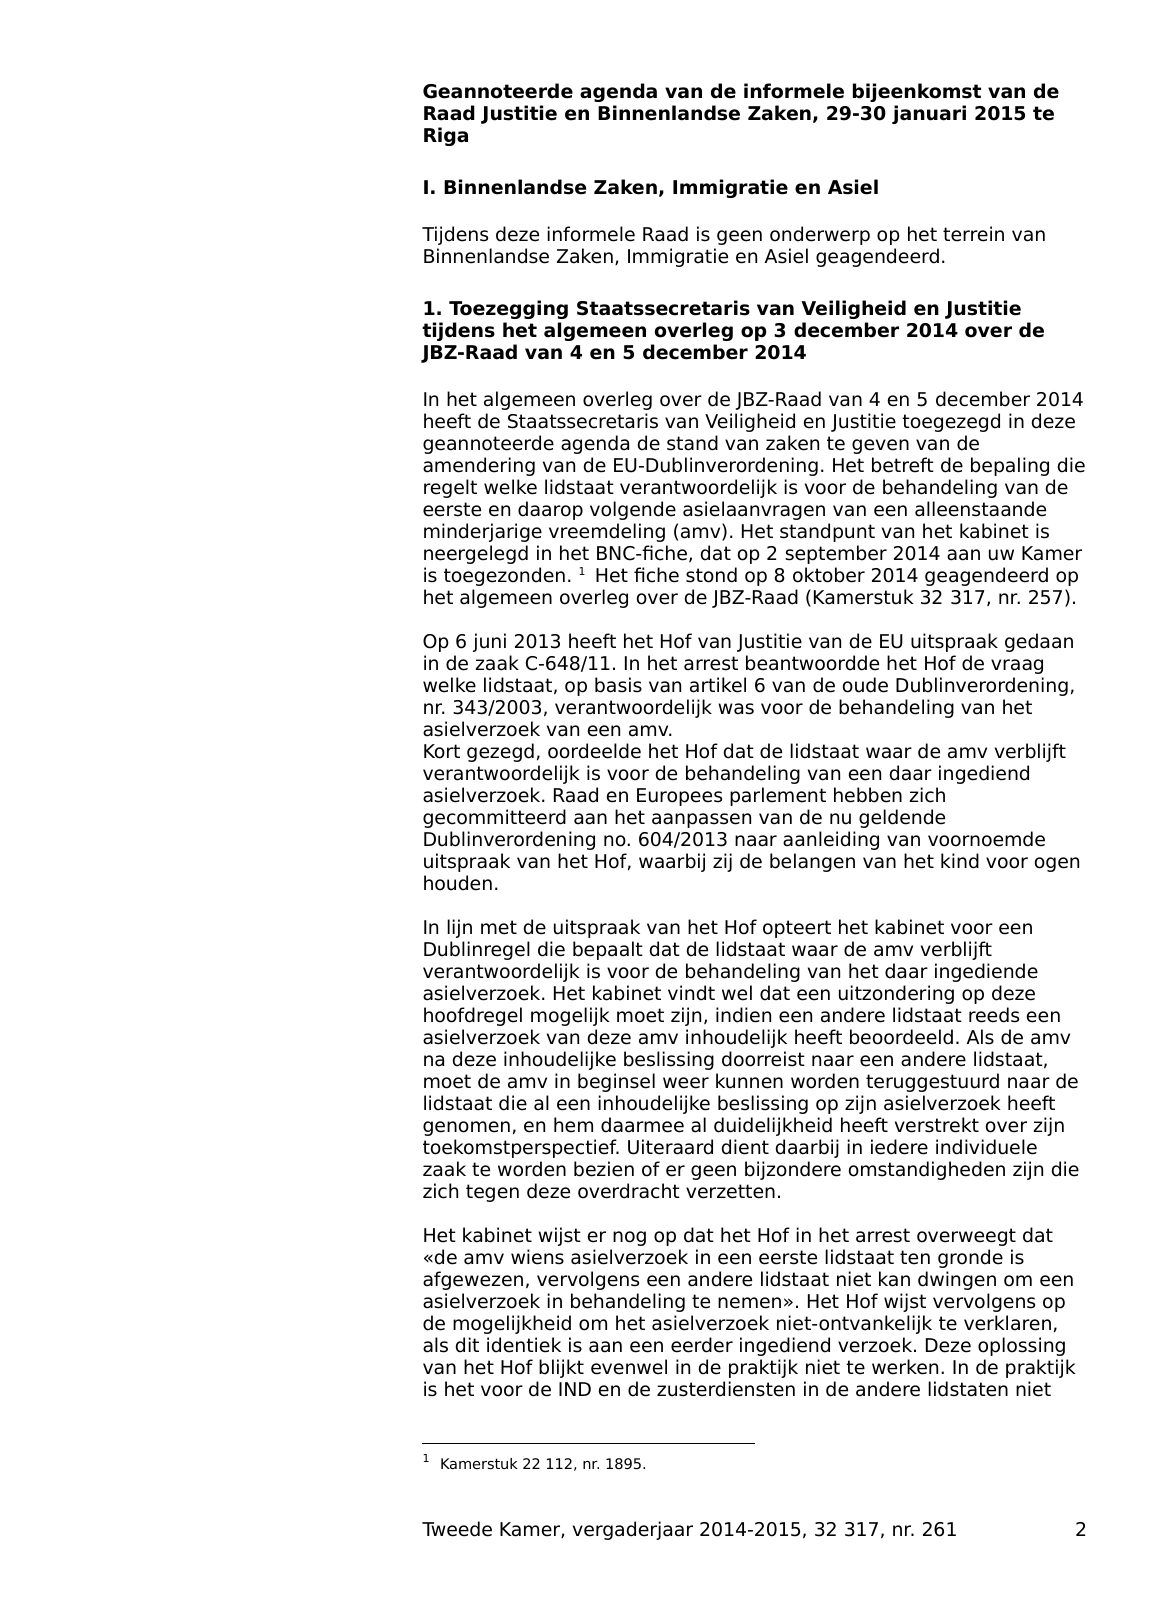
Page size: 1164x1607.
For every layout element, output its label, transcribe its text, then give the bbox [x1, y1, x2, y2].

subtitle Geannoteerde agenda van de informele bijeenkomst van de Raad Justitie en Binnenlandse Zaken, 29-30 januari 2015 te Riga [422, 81, 1087, 147]
text Kamerstuk 22 112, nr. 1895. [422, 1452, 1087, 1474]
text In het algemeen overleg over de JBZ-Raad van 4 en 5 december 2014 heeft de Staatssecretaris van Veiligheid en Justitie toegezegd in deze geannoteerde agenda de stand van zaken te geven van de amendering van de EU-Dublinverordening. Het betreft de bepaling die regelt welke lidstaat verantwoordelijk is voor de behandeling van de eerste en daarop volgende asielaanvragen van een alleenstaande minderjarige vreemdeling (amv). Het standpunt van het kabinet is neergelegd in het BNC-fiche, dat op 2 september 2014 aan uw Kamer is toegezonden. Het fiche stond op 8 oktober 2014 geagendeerd op het algemeen overleg over de JBZ-Raad (Kamerstuk 32 317, nr. 257). [422, 389, 1087, 609]
text Tijdens deze informele Raad is geen onderwerp op het terrein van Binnenlandse Zaken, Immigratie en Asiel geagendeerd. [422, 224, 1087, 268]
text Het kabinet wijst er nog op dat het Hof in het arrest overweegt dat «de amv wiens asielverzoek in een eerste lidstaat ten gronde is afgewezen, vervolgens een andere lidstaat niet kan dwingen om een asielverzoek in behandeling te nemen». Het Hof wijst vervolgens op de mogelijkheid om het asielverzoek niet-ontvankelijk te verklaren, als dit identiek is aan een eerder ingediend verzoek. Deze oplossing van het Hof blijkt evenwel in de praktijk niet te werken. In de praktijk is het voor de IND en de zusterdiensten in de andere lidstaten niet [422, 1225, 1087, 1401]
text Kort gezegd, oordeelde het Hof dat de lidstaat waar de amv verblijft verantwoordelijk is voor de behandeling van een daar ingediend asielverzoek. Raad en Europees parlement hebben zich gecommitteerd aan het aanpassen van de nu geldende Dublinverordening no. 604/2013 naar aanleiding van voornoemde uitspraak van het Hof, waarbij zij de belangen van het kind voor ogen houden. [422, 741, 1087, 895]
text Op 6 juni 2013 heeft het Hof van Justitie van de EU uitspraak gedaan in de zaak C-648/11. In het arrest beantwoordde het Hof de vraag welke lidstaat, op basis van artikel 6 van de oude Dublinverordening, nr. 343/2003, verantwoordelijk was voor de behandeling van het asielverzoek van een amv. [422, 631, 1087, 741]
subtitle I. Binnenlandse Zaken, Immigratie en Asiel [422, 177, 1087, 199]
subtitle 1. Toezegging Staatssecretaris van Veiligheid en Justitie tijdens het algemeen overleg op 3 december 2014 over de JBZ-Raad van 4 en 5 december 2014 [422, 298, 1087, 364]
text In lijn met de uitspraak van het Hof opteert het kabinet voor een Dublinregel die bepaalt dat de lidstaat waar de amv verblijft verantwoordelijk is voor de behandeling van het daar ingediende asielverzoek. Het kabinet vindt wel dat een uitzondering op deze hoofdregel mogelijk moet zijn, indien een andere lidstaat reeds een asielverzoek van deze amv inhoudelijk heeft beoordeeld. Als de amv na deze inhoudelijke beslissing doorreist naar een andere lidstaat, moet de amv in beginsel weer kunnen worden teruggestuurd naar de lidstaat die al een inhoudelijke beslissing op zijn asielverzoek heeft genomen, en hem daarmee al duidelijkheid heeft verstrekt over zijn toekomstperspectief. Uiteraard dient daarbij in iedere individuele zaak te worden bezien of er geen bijzondere omstandigheden zijn die zich tegen deze overdracht verzetten. [422, 917, 1087, 1203]
